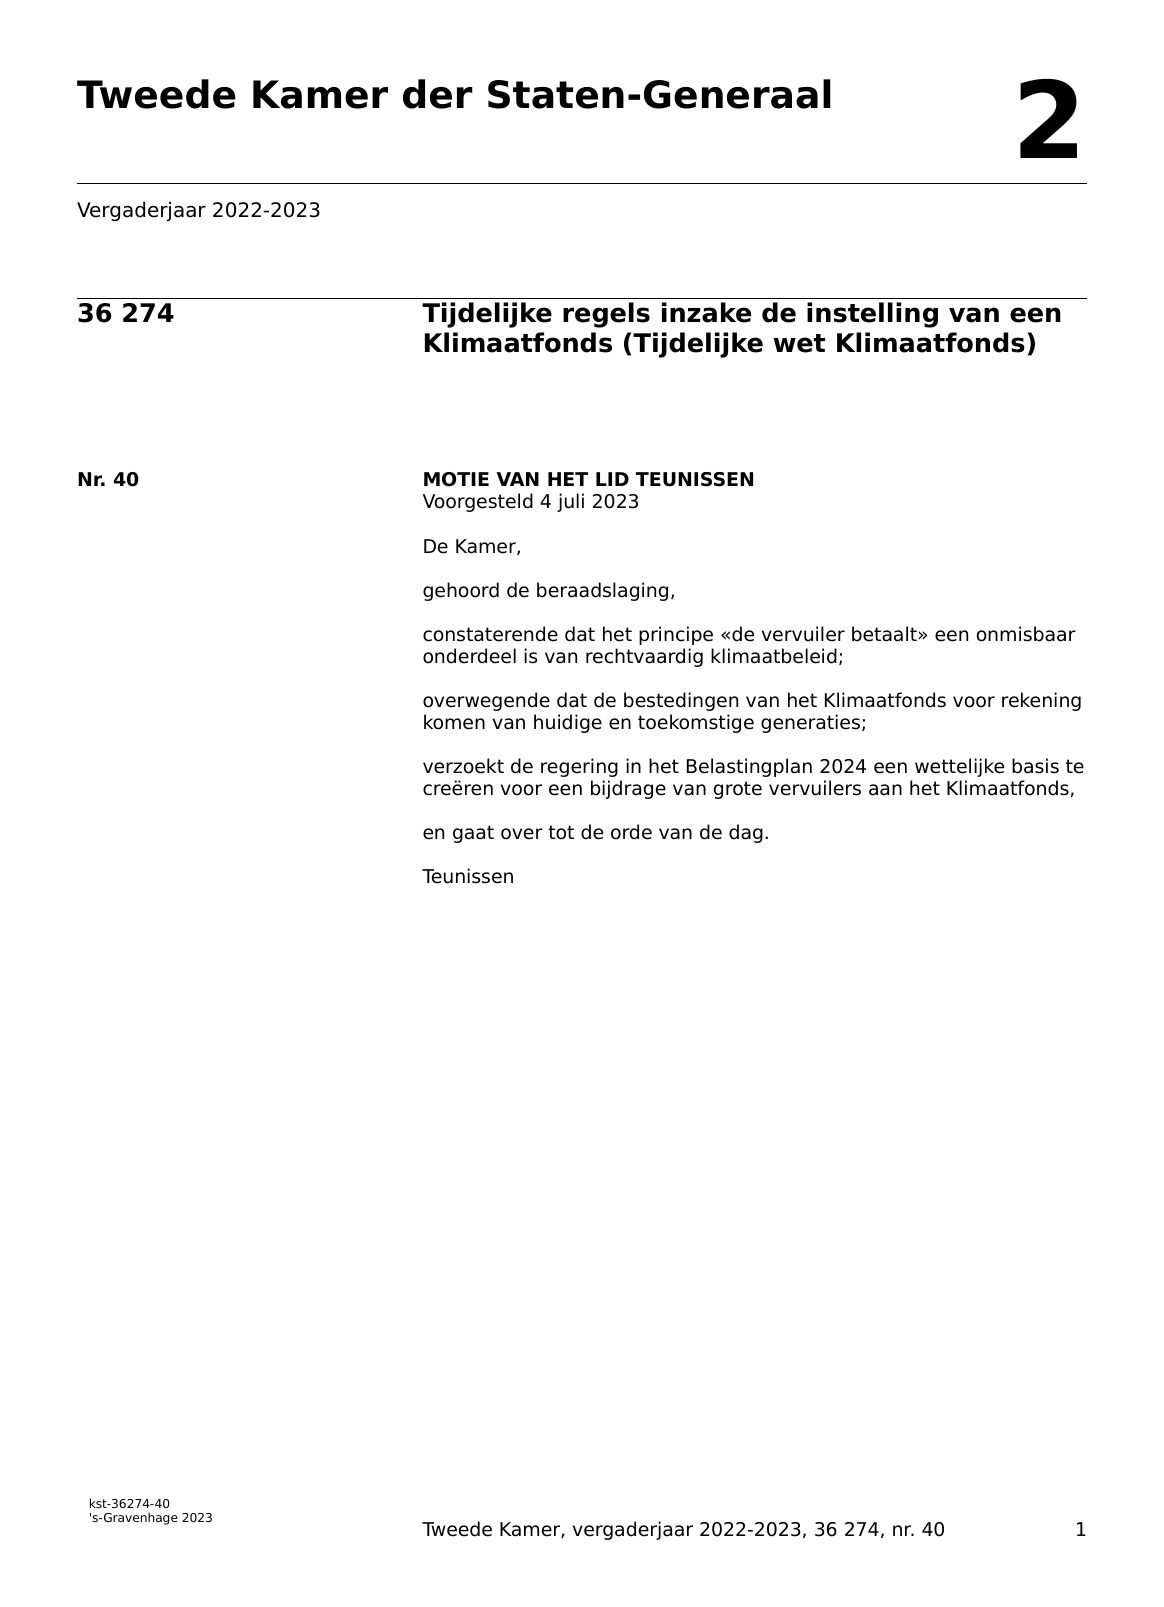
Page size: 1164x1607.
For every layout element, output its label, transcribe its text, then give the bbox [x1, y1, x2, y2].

text overwegende dat de bestedingen van het Klimaatfonds voor rekening komen van huidige en toekomstige generaties; [422, 690, 1087, 734]
subtitle 36 274 Tijdelijke regels inzake de instelling van een Klimaatfonds (Tijdelijke wet Klimaatfonds) [77, 299, 1087, 358]
text De Kamer, [422, 536, 1087, 557]
text Voorgesteld 4 juli 2023 [422, 491, 1087, 513]
table_cell Vergaderjaar 2022-2023 [77, 184, 1087, 298]
table_header Tweede Kamer der Staten-Generaal [77, 59, 886, 183]
text verzoekt de regering in het Belastingplan 2024 een wettelijke basis te creëren voor een bijdrage van grote vervuilers aan het Klimaatfonds, [422, 756, 1087, 800]
text kst-36274-40 [88, 1497, 323, 1511]
text Teunissen [422, 866, 1087, 888]
text 's-Gravenhage 2023 [88, 1511, 323, 1525]
text constaterende dat het principe «de vervuiler betaalt» een onmisbaar onderdeel is van rechtvaardig klimaatbeleid; [422, 624, 1087, 668]
text en gaat over tot de orde van de dag. [422, 822, 1087, 844]
table_header 2 [886, 59, 1087, 183]
subtitle Nr. 40 MOTIE VAN HET LID TEUNISSEN [77, 469, 1087, 491]
text gehoord de beraadslaging, [422, 580, 1087, 602]
